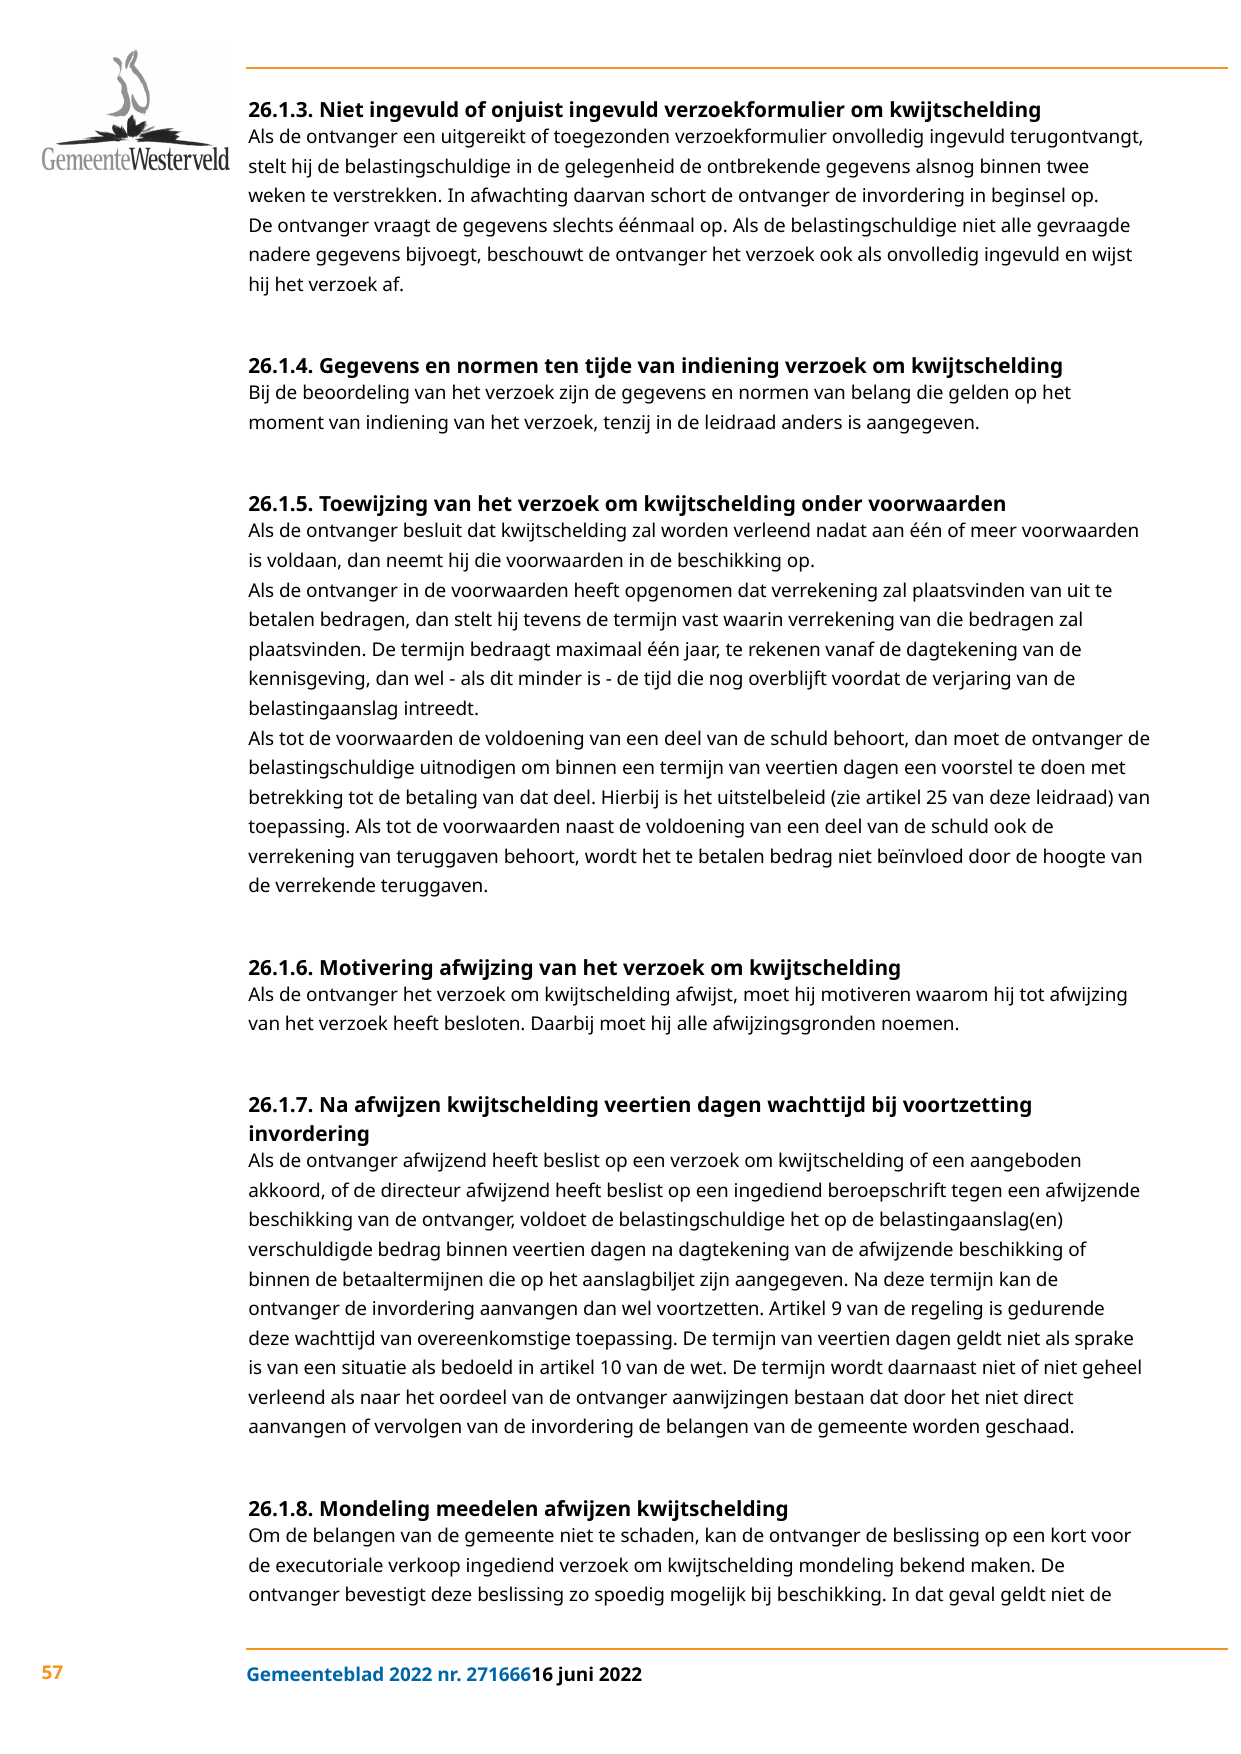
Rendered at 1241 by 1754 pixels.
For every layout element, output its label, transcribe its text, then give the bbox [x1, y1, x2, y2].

text 26.1.7. Na afwijzen kwijtschelding veertien dagen wachttijd bij voortzetting invordering [248, 1091, 1152, 1147]
text Als de ontvanger een uitgereikt of toegezonden verzoekformulier onvolledig ingevuld terugontvangt, stelt hij de belastingschuldige in de gelegenheid de ontbrekende gegevens alsnog binnen twee weken te verstrekken. In afwachting daarvan schort de ontvanger de invordering in beginsel op. [248, 123, 1152, 208]
picture [41, 47, 231, 172]
text 26.1.8. Mondeling meedelen afwijzen kwijtschelding [248, 1494, 1152, 1522]
text 26.1.3. Niet ingevuld of onjuist ingevuld verzoekformulier om kwijtschelding [248, 95, 1152, 123]
text 26.1.5. Toewijzing van het verzoek om kwijtschelding onder voorwaarden [248, 489, 1152, 518]
text Als de ontvanger besluit dat kwijtschelding zal worden verleend nadat aan één of meer voorwaarden is voldaan, dan neemt hij die voorwaarden in de beschikking op. [248, 518, 1152, 573]
text 26.1.6. Motivering afwijzing van het verzoek om kwijtschelding [248, 953, 1152, 981]
text De ontvanger vraagt de gegevens slechts éénmaal op. Als de belastingschuldige niet alle gevraagde nadere gegevens bijvoegt, beschouwt de ontvanger het verzoek ook als onvolledig ingevuld en wijst hij het verzoek af. [248, 212, 1152, 297]
text Bij de beoordeling van het verzoek zijn de gegevens en normen van belang die gelden op het moment van indiening van het verzoek, tenzij in de leidraad anders is aangegeven. [248, 379, 1152, 435]
text 26.1.4. Gegevens en normen ten tijde van indiening verzoek om kwijtschelding [248, 351, 1152, 379]
text Als tot de voorwaarden de voldoening van een deel van de schuld behoort, dan moet de ontvanger de belastingschuldige uitnodigen om binnen een termijn van veertien dagen een voorstel te doen met betrekking tot de betaling van dat deel. Hierbij is het uitstelbeleid (zie artikel 25 van deze leidraad) van toepassing. Als tot de voorwaarden naast de voldoening van een deel van de schuld ook de verrekening van teruggaven behoort, wordt het te betalen bedrag niet beïnvloed door de hoogte van de verrekende teruggaven. [248, 725, 1152, 898]
text Als de ontvanger in de voorwaarden heeft opgenomen dat verrekening zal plaatsvinden van uit te betalen bedragen, dan stelt hij tevens de termijn vast waarin verrekening van die bedragen zal plaatsvinden. De termijn bedraagt maximaal één jaar, te rekenen vanaf de dagtekening van de kennisgeving, dan wel - als dit minder is - de tijd die nog overblijft voordat de verjaring van de belastingaanslag intreedt. [248, 577, 1152, 721]
text Om de belangen van de gemeente niet te schaden, kan de ontvanger de beslissing op een kort voor de executoriale verkoop ingediend verzoek om kwijtschelding mondeling bekend maken. De ontvanger bevestigt deze beslissing zo spoedig mogelijk bij beschikking. In dat geval geldt niet de [248, 1522, 1152, 1607]
text Als de ontvanger afwijzend heeft beslist op een verzoek om kwijtschelding of een aangeboden akkoord, of de directeur afwijzend heeft beslist op een ingediend beroepschrift tegen een afwijzende beschikking van de ontvanger, voldoet de belastingschuldige het op de belastingaanslag(en) verschuldigde bedrag binnen veertien dagen na dagtekening van de afwijzende beschikking of binnen de betaaltermijnen die op het aanslagbiljet zijn aangegeven. Na deze termijn kan de ontvanger de invordering aanvangen dan wel voortzetten. Artikel 9 van de regeling is gedurende deze wachttijd van overeenkomstige toepassing. De termijn van veertien dagen geldt niet als sprake is van een situatie als bedoeld in artikel 10 van de wet. De termijn wordt daarnaast niet of niet geheel verleend als naar het oordeel van de ontvanger aanwijzingen bestaan dat door het niet direct aanvangen of vervolgen van de invordering de belangen van de gemeente worden geschaad. [248, 1147, 1152, 1439]
text Als de ontvanger het verzoek om kwijtschelding afwijst, moet hij motiveren waarom hij tot afwijzing van het verzoek heeft besloten. Daarbij moet hij alle afwijzingsgronden noemen. [248, 981, 1152, 1036]
